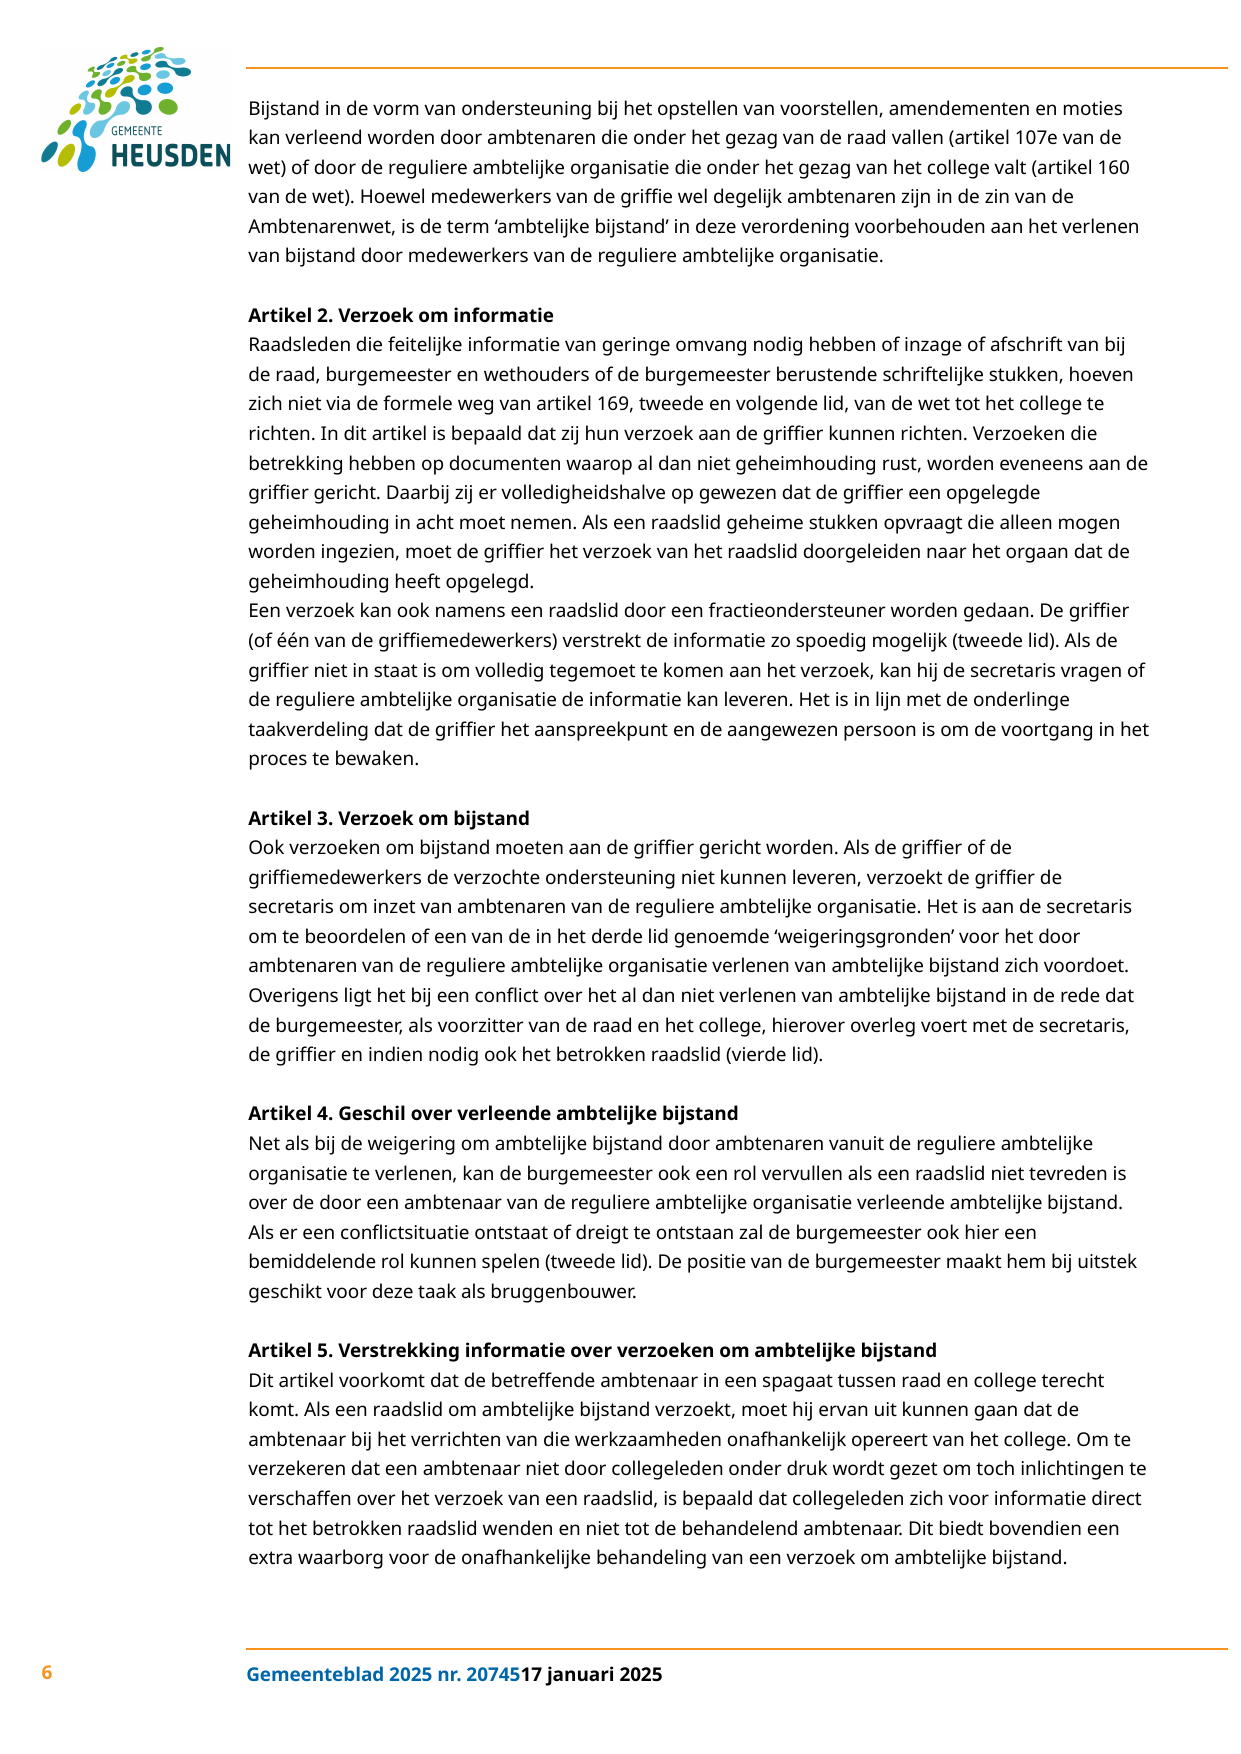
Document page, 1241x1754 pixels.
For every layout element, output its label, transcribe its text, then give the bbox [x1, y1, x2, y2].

text Artikel 5. Verstrekking informatie over verzoeken om ambtelijke bijstand [248, 1337, 1152, 1363]
text Raadsleden die feitelijke informatie van geringe omvang nodig hebben of inzage of afschrift van bij de raad, burgemeester en wethouders of de burgemeester berustende schriftelijke stukken, hoeven zich niet via de formele weg van artikel 169, tweede en volgende lid, van de wet tot het college te richten. In dit artikel is bepaald dat zij hun verzoek aan de griffier kunnen richten. Verzoeken die betrekking hebben op documenten waarop al dan niet geheimhouding rust, worden eveneens aan de griffier gericht. Daarbij zij er volledigheidshalve op gewezen dat de griffier een opgelegde geheimhouding in acht moet nemen. Als een raadslid geheime stukken opvraagt die alleen mogen worden ingezien, moet de griffier het verzoek van het raadslid doorgeleiden naar het orgaan dat de geheimhouding heeft opgelegd. [248, 331, 1152, 594]
picture [41, 47, 231, 172]
text Een verzoek kan ook namens een raadslid door een fractieondersteuner worden gedaan. De griffier (of één van de griffiemedewerkers) verstrekt de informatie zo spoedig mogelijk (tweede lid). Als de griffier niet in staat is om volledig tegemoet te komen aan het verzoek, kan hij de secretaris vragen of de reguliere ambtelijke organisatie de informatie kan leveren. Het is in lijn met de onderlinge taakverdeling dat de griffier het aanspreekpunt en de aangewezen persoon is om de voortgang in het proces te bewaken. [248, 598, 1152, 771]
text Artikel 2. Verzoek om informatie [248, 302, 1152, 328]
text Artikel 3. Verzoek om bijstand [248, 805, 1152, 831]
text Dit artikel voorkomt dat de betreffende ambtenaar in een spagaat tussen raad en college terecht komt. Als een raadslid om ambtelijke bijstand verzoekt, moet hij ervan uit kunnen gaan dat de ambtenaar bij het verrichten van die werkzaamheden onafhankelijk opereert van het college. Om te verzekeren dat een ambtenaar niet door collegeleden onder druk wordt gezet om toch inlichtingen te verschaffen over het verzoek van een raadslid, is bepaald dat collegeleden zich voor informatie direct tot het betrokken raadslid wenden en niet tot de behandelend ambtenaar. Dit biedt bovendien een extra waarborg voor de onafhankelijke behandeling van een verzoek om ambtelijke bijstand. [248, 1367, 1152, 1570]
text Bijstand in de vorm van ondersteuning bij het opstellen van voorstellen, amendementen en moties kan verleend worden door ambtenaren die onder het gezag van de raad vallen (artikel 107e van de wet) of door de reguliere ambtelijke organisatie die onder het gezag van het college valt (artikel 160 van de wet). Hoewel medewerkers van de griffie wel degelijk ambtenaren zijn in de zin van de Ambtenarenwet, is de term ‘ambtelijke bijstand’ in deze verordening voorbehouden aan het verlenen van bijstand door medewerkers van de reguliere ambtelijke organisatie. [248, 95, 1152, 268]
text Artikel 4. Geschil over verleende ambtelijke bijstand [248, 1101, 1152, 1126]
text Ook verzoeken om bijstand moeten aan de griffier gericht worden. Als de griffier of de griffiemedewerkers de verzochte ondersteuning niet kunnen leveren, verzoekt de griffier de secretaris om inzet van ambtenaren van de reguliere ambtelijke organisatie. Het is aan de secretaris om te beoordelen of een van de in het derde lid genoemde ‘weigeringsgronden’ voor het door ambtenaren van de reguliere ambtelijke organisatie verlenen van ambtelijke bijstand zich voordoet. Overigens ligt het bij een conflict over het al dan niet verlenen van ambtelijke bijstand in de rede dat de burgemeester, als voorzitter van de raad en het college, hierover overleg voert met de secretaris, de griffier en indien nodig ook het betrokken raadslid (vierde lid). [248, 834, 1152, 1067]
text Net als bij de weigering om ambtelijke bijstand door ambtenaren vanuit de reguliere ambtelijke organisatie te verlenen, kan de burgemeester ook een rol vervullen als een raadslid niet tevreden is over de door een ambtenaar van de reguliere ambtelijke organisatie verleende ambtelijke bijstand. Als er een conflictsituatie ontstaat of dreigt te ontstaan zal de burgemeester ook hier een bemiddelende rol kunnen spelen (tweede lid). De positie van de burgemeester maakt hem bij uitstek geschikt voor deze taak als bruggenbouwer. [248, 1130, 1152, 1304]
